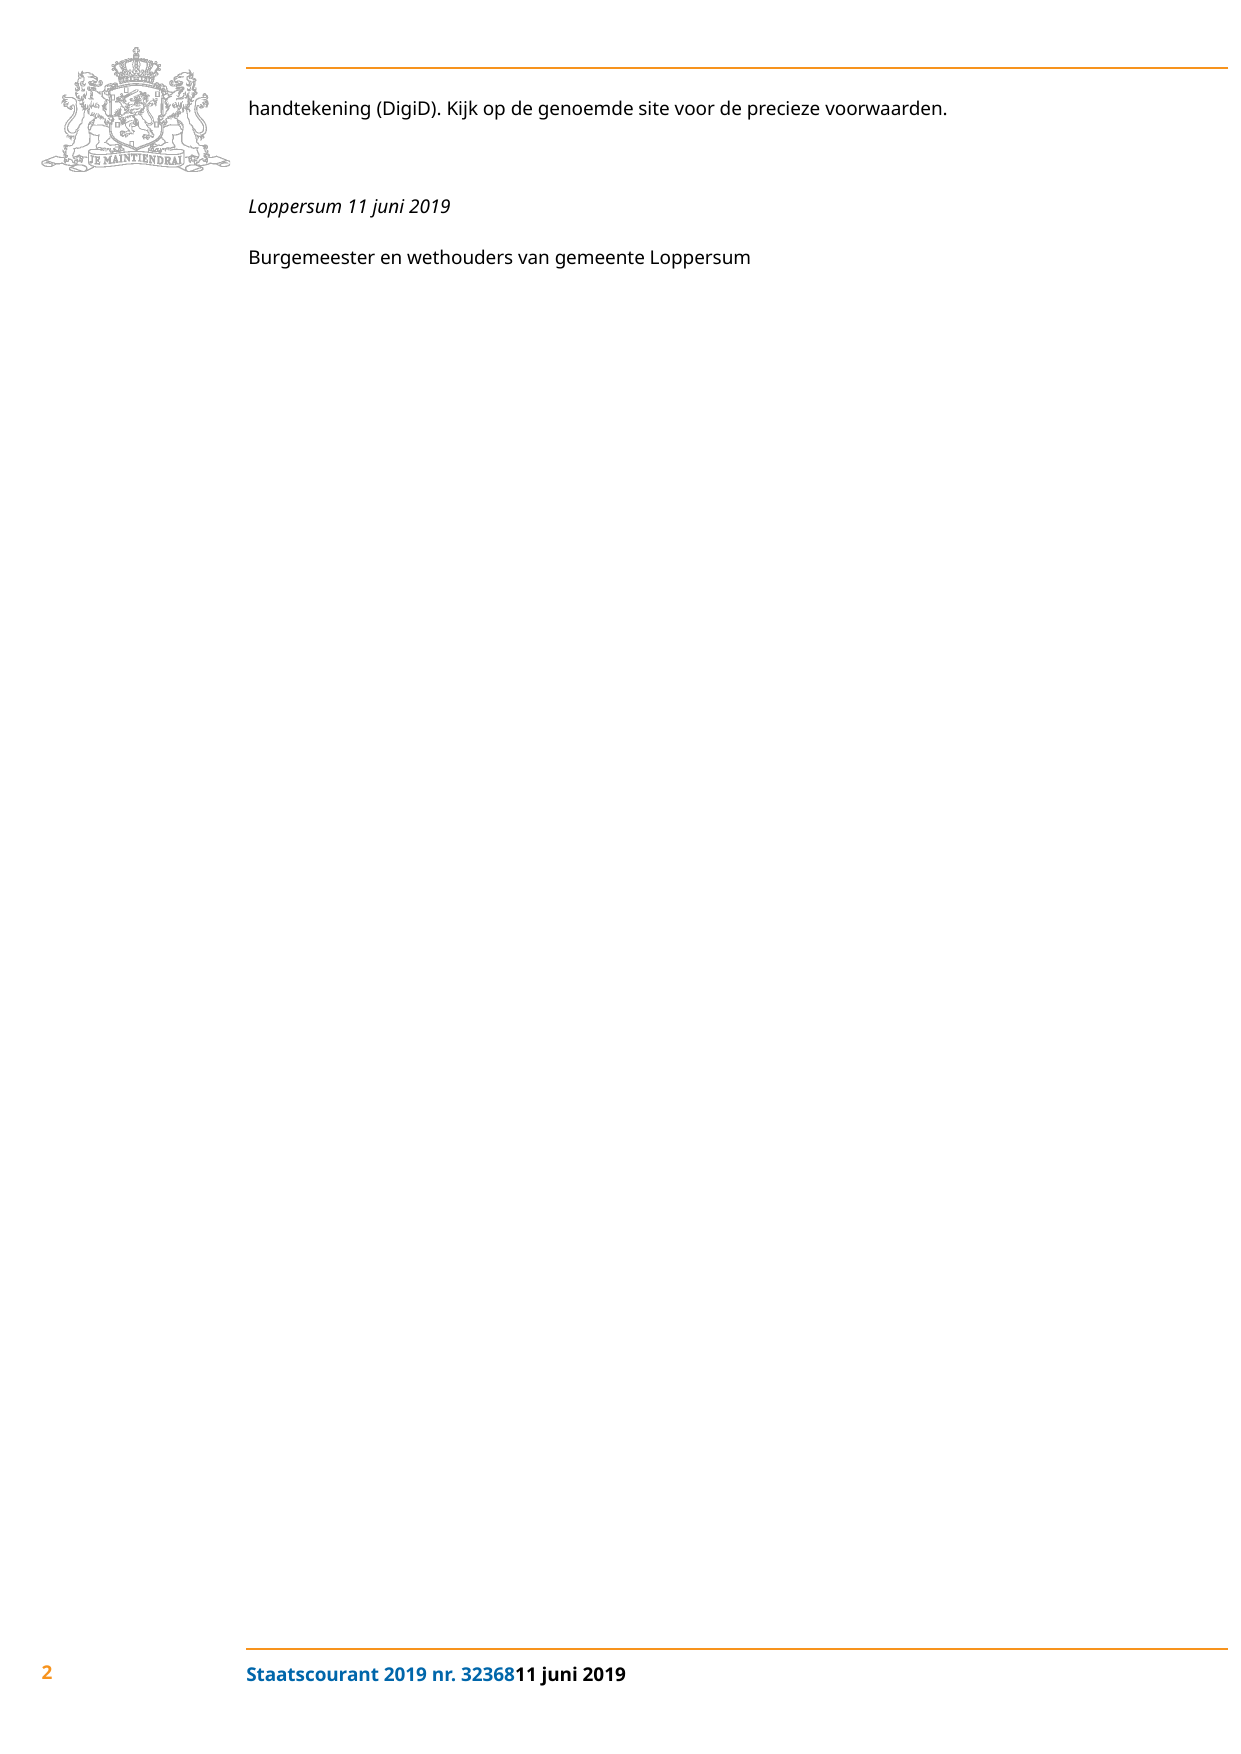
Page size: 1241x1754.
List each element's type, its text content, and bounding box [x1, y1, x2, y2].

text Loppersum 11 juni 2019 [248, 193, 1152, 219]
text Burgemeester en wethouders van gemeente Loppersum [248, 244, 1152, 270]
text handtekening (DigiD). Kijk op de genoemde site voor de precieze voorwaarden. [248, 95, 1152, 121]
picture [41, 47, 231, 172]
